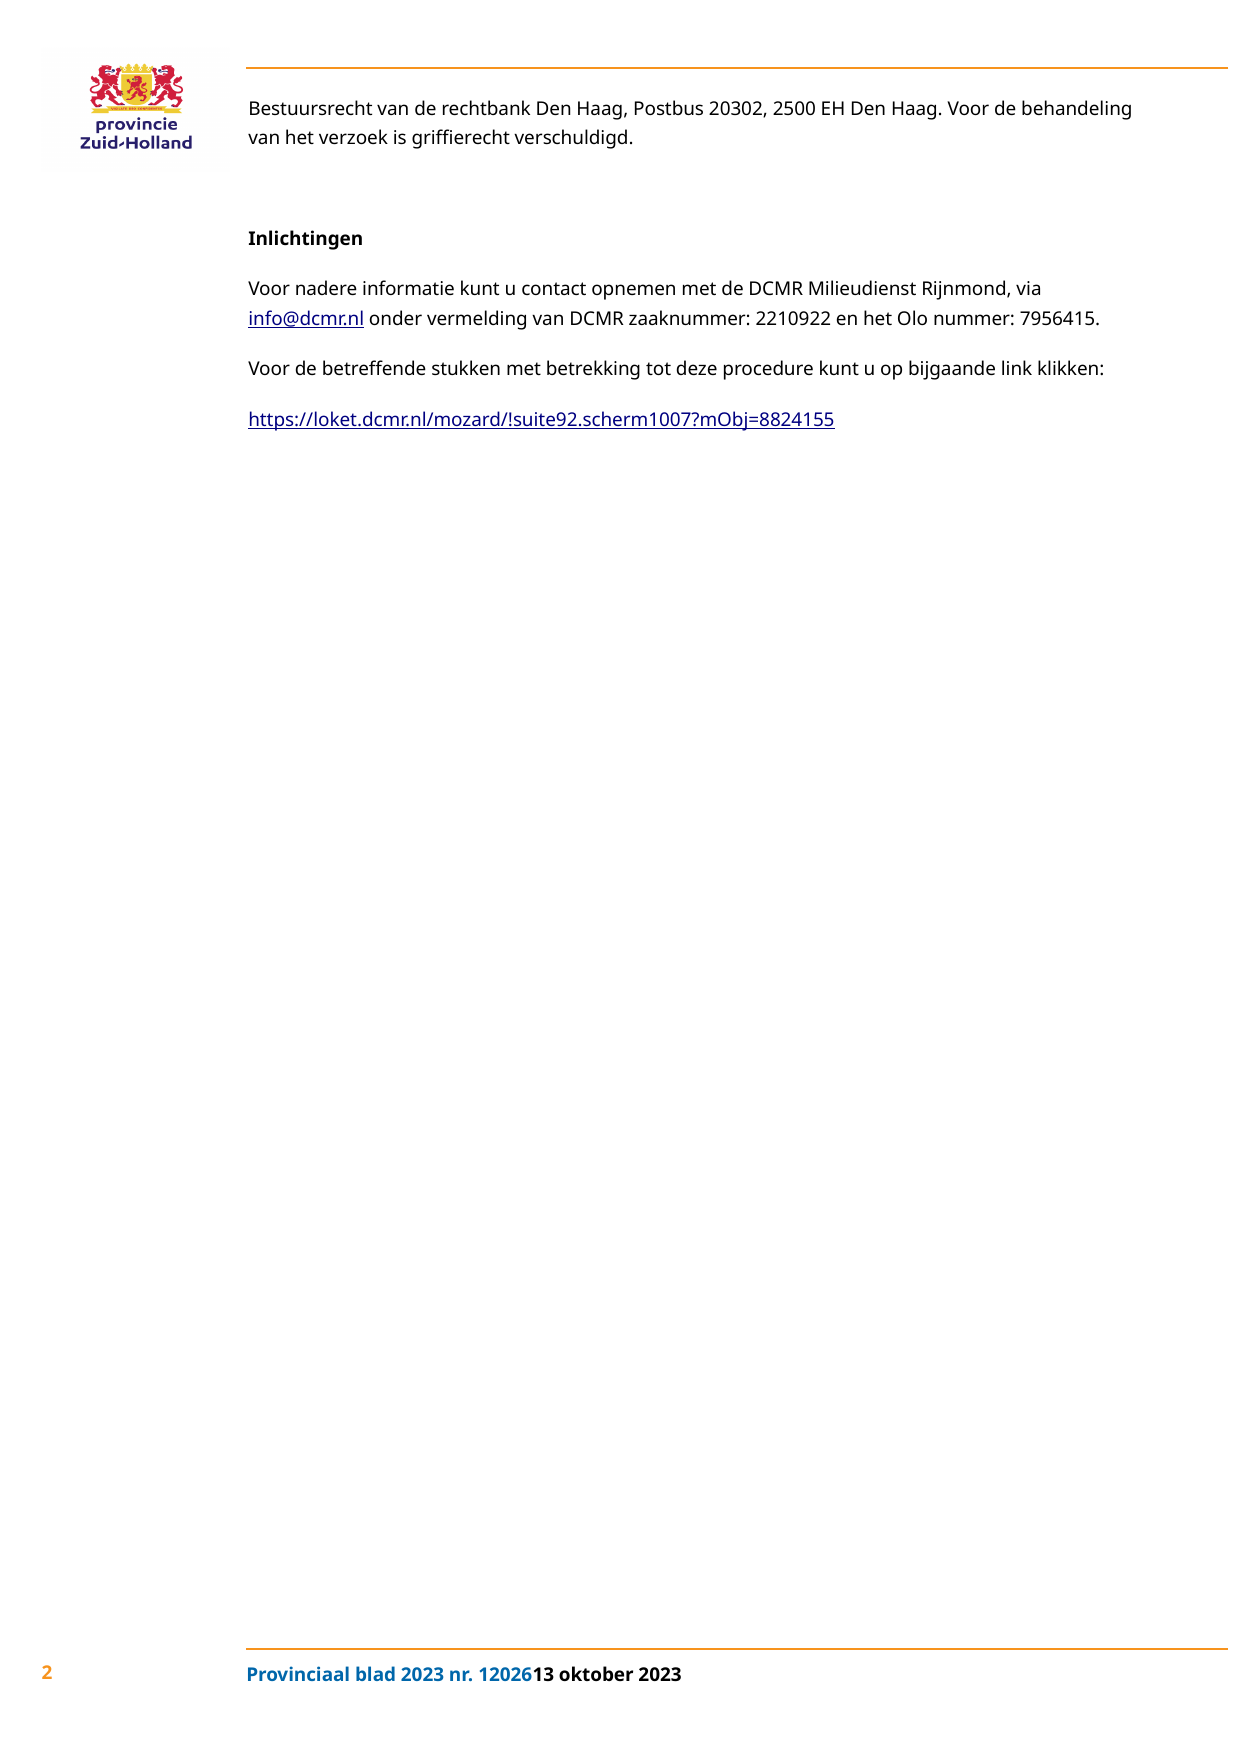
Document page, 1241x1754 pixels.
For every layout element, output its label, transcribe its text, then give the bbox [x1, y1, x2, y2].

text Bestuursrecht van de rechtbank Den Haag, Postbus 20302, 2500 EH Den Haag. Voor de behandeling van het verzoek is griffierecht verschuldigd. [248, 95, 1152, 150]
text Inlichtingen [248, 225, 1152, 251]
text Voor nadere informatie kunt u contact opnemen met de DCMR Milieudienst Rijnmond, via info@dcmr.nl onder vermelding van DCMR zaaknummer: 2210922 en het Olo nummer: 7956415. [248, 276, 1152, 331]
text https://loket.dcmr.nl/mozard/!suite92.scherm1007?mObj=8824155 [248, 406, 1152, 432]
picture [41, 47, 231, 172]
text Voor de betreffende stukken met betrekking tot deze procedure kunt u op bijgaande link klikken: [248, 356, 1152, 381]
